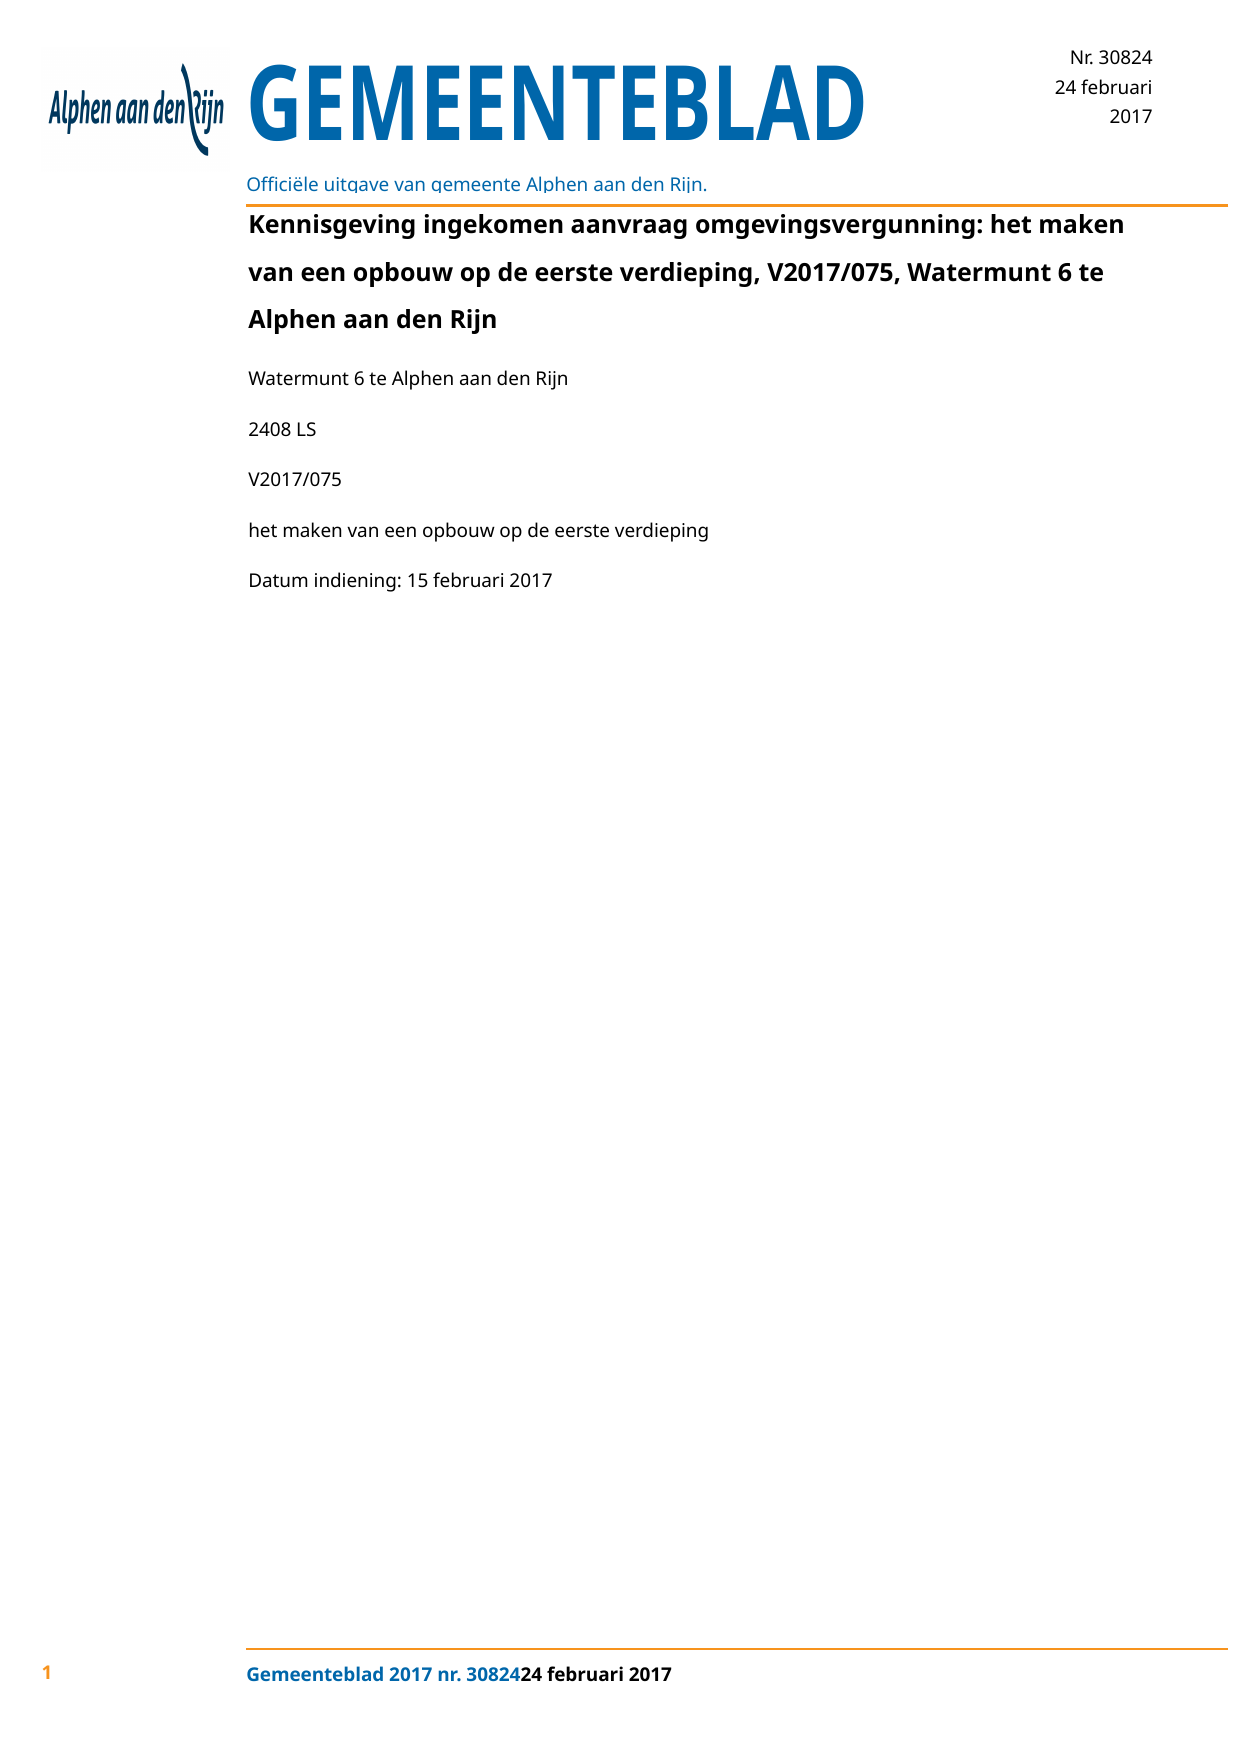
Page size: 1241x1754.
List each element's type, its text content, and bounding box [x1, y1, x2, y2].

text Watermunt 6 te Alphen aan den Rijn [248, 366, 1152, 391]
text Kennisgeving ingekomen aanvraag omgevingsvergunning: het maken van een opbouw op de eerste verdieping, V2017/075, Watermunt 6 te Alphen aan den Rijn [248, 207, 1152, 336]
text 2408 LS [248, 416, 1152, 442]
text het maken van een opbouw op de eerste verdieping [248, 517, 1152, 542]
text Datum indiening: 15 februari 2017 [248, 567, 1152, 593]
picture [41, 47, 231, 172]
text V2017/075 [248, 466, 1152, 492]
